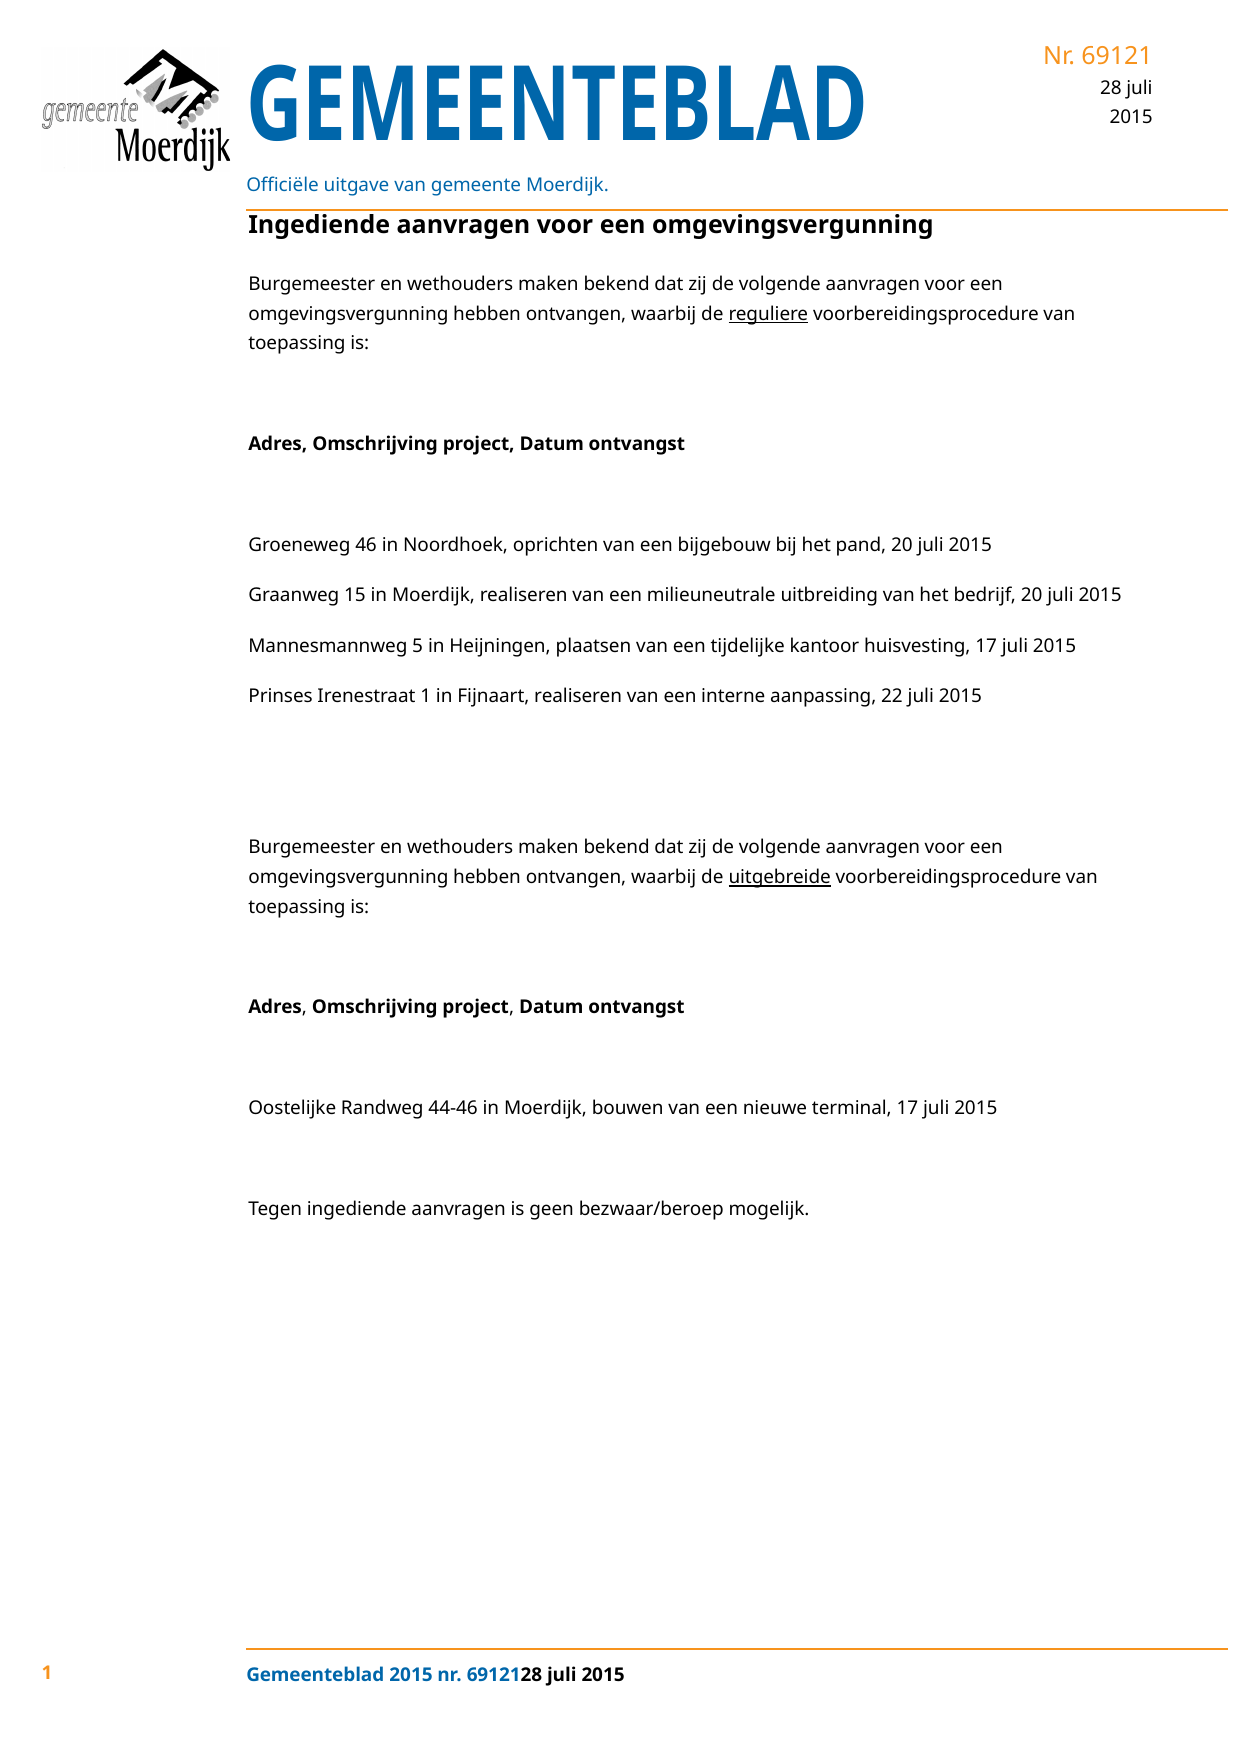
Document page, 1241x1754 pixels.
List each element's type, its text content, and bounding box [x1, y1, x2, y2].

text Burgemeester en wethouders maken bekend dat zij de volgende aanvragen voor een omgevingsvergunning hebben ontvangen, waarbij de uitgebreide voorbereidingsprocedure van toepassing is: [248, 834, 1152, 918]
text Ingediende aanvragen voor een omgevingsvergunning [248, 211, 1152, 241]
text Oostelijke Randweg 44-46 in Moerdijk, bouwen van een nieuwe terminal, 17 juli 2015 [248, 1094, 1152, 1120]
picture [41, 47, 231, 172]
text Groeneweg 46 in Noordhoek, oprichten van een bijgebouw bij het pand, 20 juli 2015 [248, 531, 1152, 557]
text Adres, Omschrijving project, Datum ontvangst [248, 994, 1152, 1019]
text Prinses Irenestraat 1 in Fijnaart, realiseren van een interne aanpassing, 22 juli 2015 [248, 682, 1152, 708]
text Tegen ingediende aanvragen is geen bezwaar/beroep mogelijk. [248, 1195, 1152, 1221]
text Adres, Omschrijving project, Datum ontvangst [248, 430, 1152, 456]
text Burgemeester en wethouders maken bekend dat zij de volgende aanvragen voor een omgevingsvergunning hebben ontvangen, waarbij de reguliere voorbereidingsprocedure van toepassing is: [248, 270, 1152, 355]
text Graanweg 15 in Moerdijk, realiseren van een milieuneutrale uitbreiding van het bedrijf, 20 juli 2015 [248, 582, 1152, 607]
text Mannesmannweg 5 in Heijningen, plaatsen van een tijdelijke kantoor huisvesting, 17 juli 2015 [248, 632, 1152, 658]
